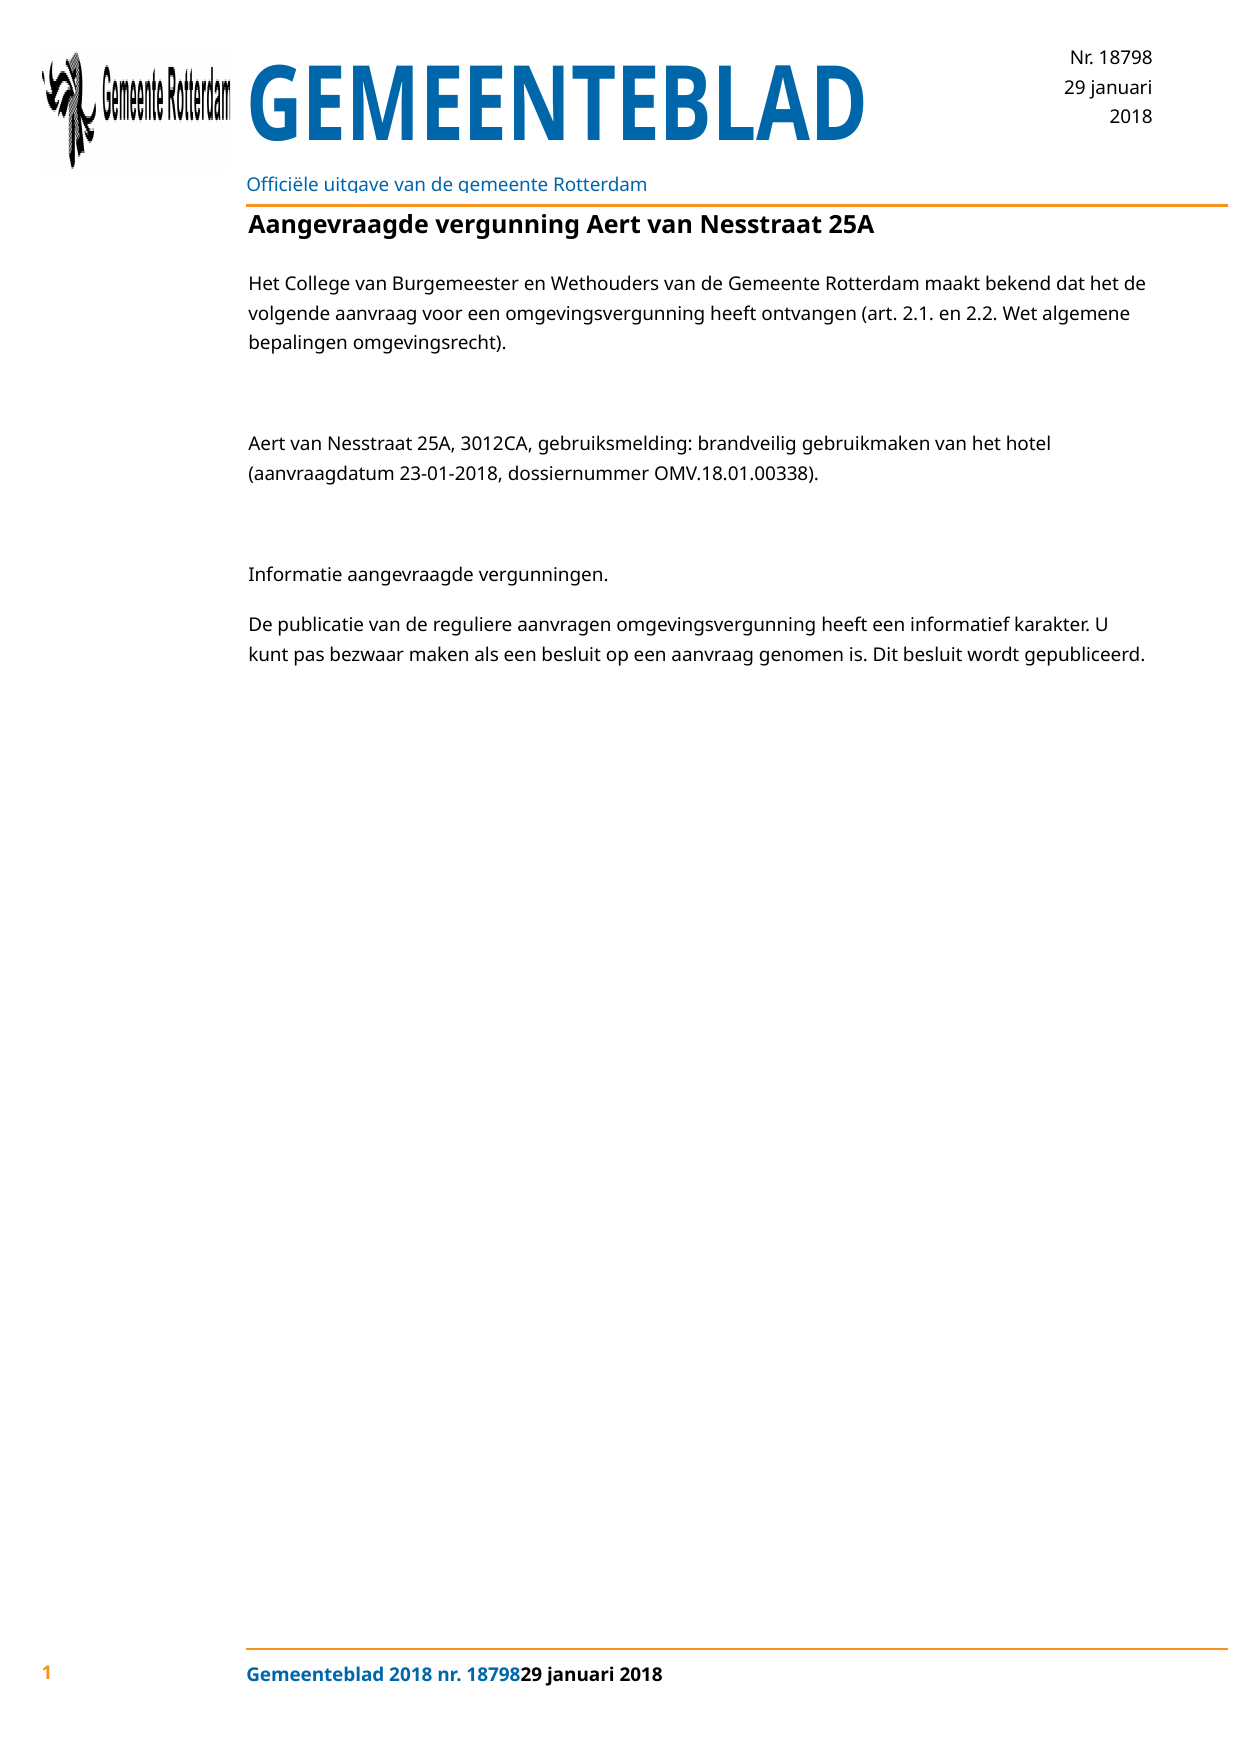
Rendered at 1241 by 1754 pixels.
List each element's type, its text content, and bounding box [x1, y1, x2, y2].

text Aangevraagde vergunning Aert van Nesstraat 25A [248, 207, 1152, 241]
text Aert van Nesstraat 25A, 3012CA, gebruiksmelding: brandveilig gebruikmaken van het hotel (aanvraagdatum 23-01-2018, dossiernummer OMV.18.01.00338). [248, 430, 1152, 486]
text De publicatie van de reguliere aanvragen omgevingsvergunning heeft een informatief karakter. U kunt pas bezwaar maken als een besluit op een aanvraag genomen is. Dit besluit wordt gepubliceerd. [248, 611, 1152, 666]
picture [41, 47, 231, 172]
text Informatie aangevraagde vergunningen. [248, 561, 1152, 586]
text Het College van Burgemeester en Wethouders van de Gemeente Rotterdam maakt bekend dat het de volgende aanvraag voor een omgevingsvergunning heeft ontvangen (art. 2.1. en 2.2. Wet algemene bepalingen omgevingsrecht). [248, 270, 1152, 355]
